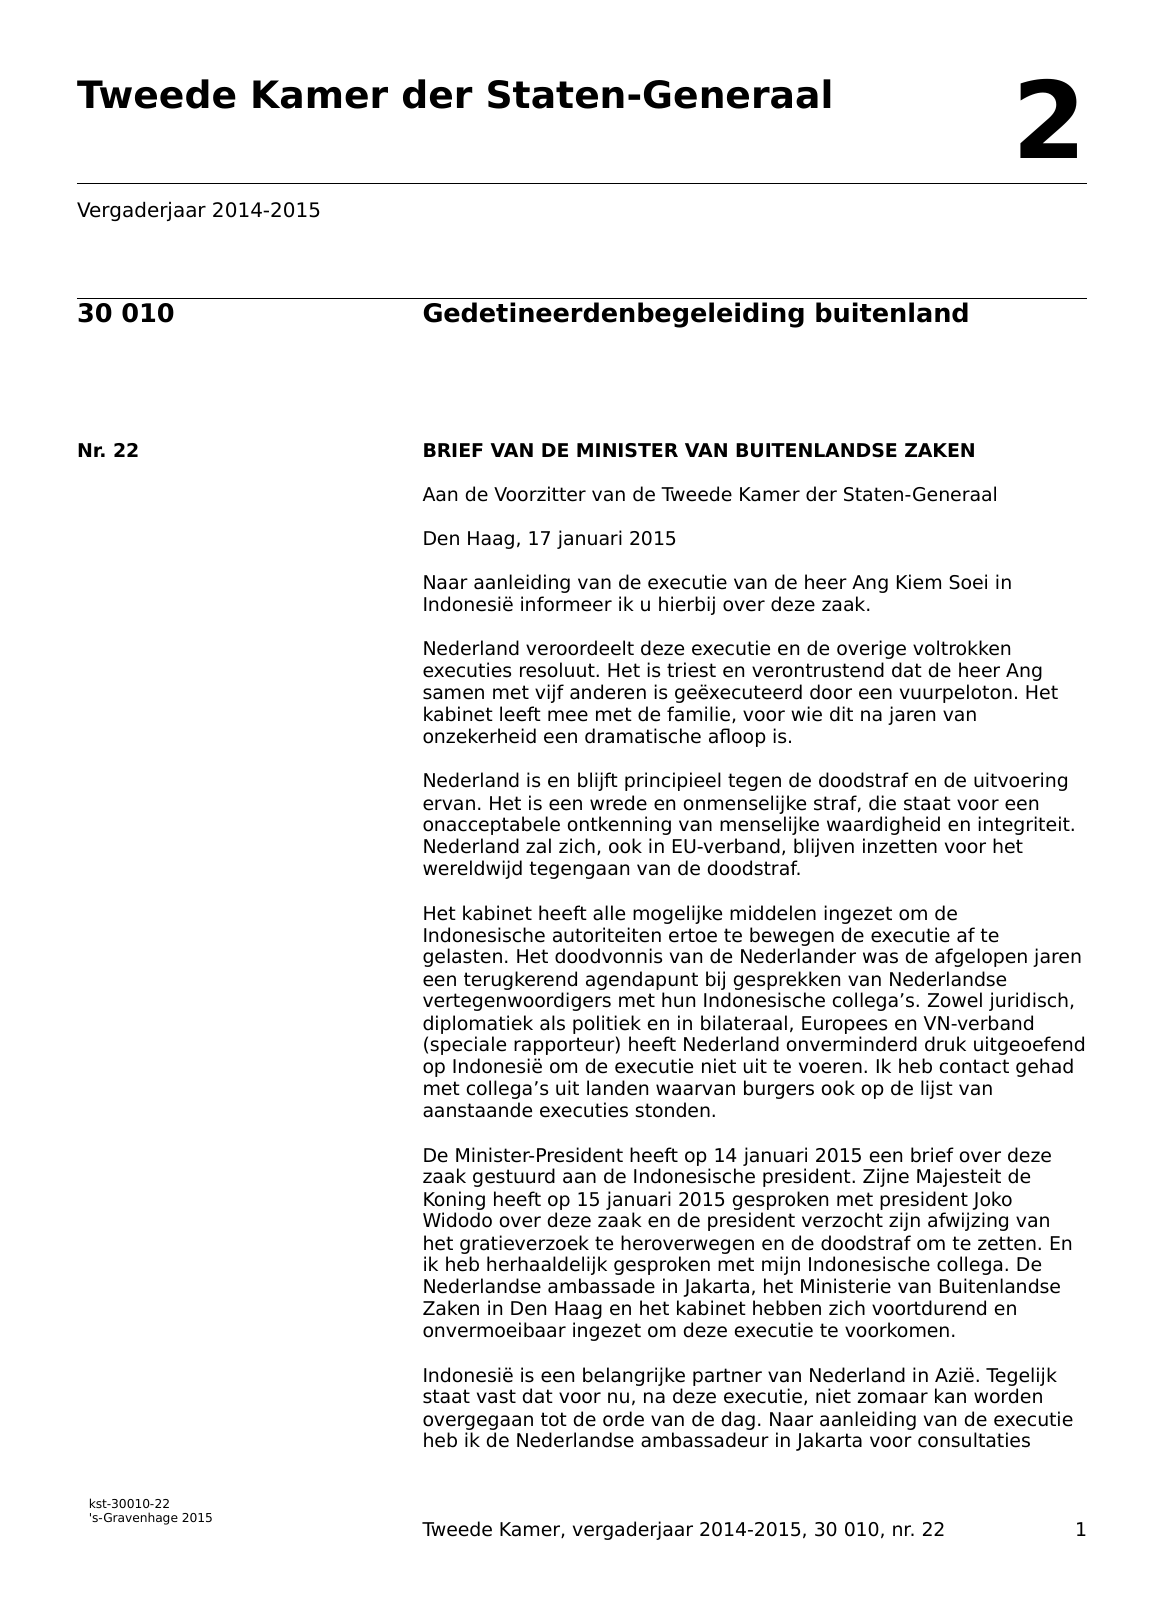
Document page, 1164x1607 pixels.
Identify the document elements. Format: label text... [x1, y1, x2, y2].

table_cell Vergaderjaar 2014-2015 [77, 184, 1087, 298]
text De Minister-President heeft op 14 januari 2015 een brief over deze zaak gestuurd aan de Indonesische president. Zijne Majesteit de Koning heeft op 15 januari 2015 gesproken met president Joko Widodo over deze zaak en de president verzocht zijn afwijzing van het gratieverzoek te heroverwegen en de doodstraf om te zetten. En ik heb herhaaldelijk gesproken met mijn Indonesische collega. De Nederlandse ambassade in Jakarta, het Ministerie van Buitenlandse Zaken in Den Haag en het kabinet hebben zich voortdurend en onvermoeibaar ingezet om deze executie te voorkomen. [422, 1144, 1087, 1342]
text Nederland veroordeelt deze executie en de overige voltrokken executies resoluut. Het is triest en verontrustend dat de heer Ang samen met vijf anderen is geëxecuteerd door een vuurpeloton. Het kabinet leeft mee met de familie, voor wie dit na jaren van onzekerheid een dramatische afloop is. [422, 638, 1087, 748]
text Aan de Voorzitter van de Tweede Kamer der Staten-Generaal [422, 484, 1087, 506]
text Naar aanleiding van de executie van de heer Ang Kiem Soei in Indonesië informeer ik u hierbij over deze zaak. [422, 572, 1087, 616]
table_header Tweede Kamer der Staten-Generaal [77, 59, 886, 183]
text Het kabinet heeft alle mogelijke middelen ingezet om de Indonesische autoriteiten ertoe te bewegen de executie af te gelasten. Het doodvonnis van de Nederlander was de afgelopen jaren een terugkerend agendapunt bij gesprekken van Nederlandse vertegenwoordigers met hun Indonesische collega’s. Zowel juridisch, diplomatiek als politiek en in bilateraal, Europees en VN-verband (speciale rapporteur) heeft Nederland onverminderd druk uitgeoefend op Indonesië om de executie niet uit te voeren. Ik heb contact gehad met collega’s uit landen waarvan burgers ook op de lijst van aanstaande executies stonden. [422, 902, 1087, 1122]
text kst-30010-22 [88, 1497, 323, 1511]
subtitle 30 010 Gedetineerdenbegeleiding buitenland [77, 299, 1087, 329]
text Den Haag, 17 januari 2015 [422, 528, 1087, 550]
subtitle Nr. 22 BRIEF VAN DE MINISTER VAN BUITENLANDSE ZAKEN [77, 440, 1087, 462]
text 's-Gravenhage 2015 [88, 1511, 323, 1525]
text Nederland is en blijft principieel tegen de doodstraf en de uitvoering ervan. Het is een wrede en onmenselijke straf, die staat voor een onacceptabele ontkenning van menselijke waardigheid en integriteit. Nederland zal zich, ook in EU-verband, blijven inzetten voor het wereldwijd tegengaan van de doodstraf. [422, 770, 1087, 880]
text Indonesië is een belangrijke partner van Nederland in Azië. Tegelijk staat vast dat voor nu, na deze executie, niet zomaar kan worden overgegaan tot de orde van de dag. Naar aanleiding van de executie heb ik de Nederlandse ambassadeur in Jakarta voor consultaties [422, 1364, 1087, 1452]
table_header 2 [886, 59, 1087, 183]
